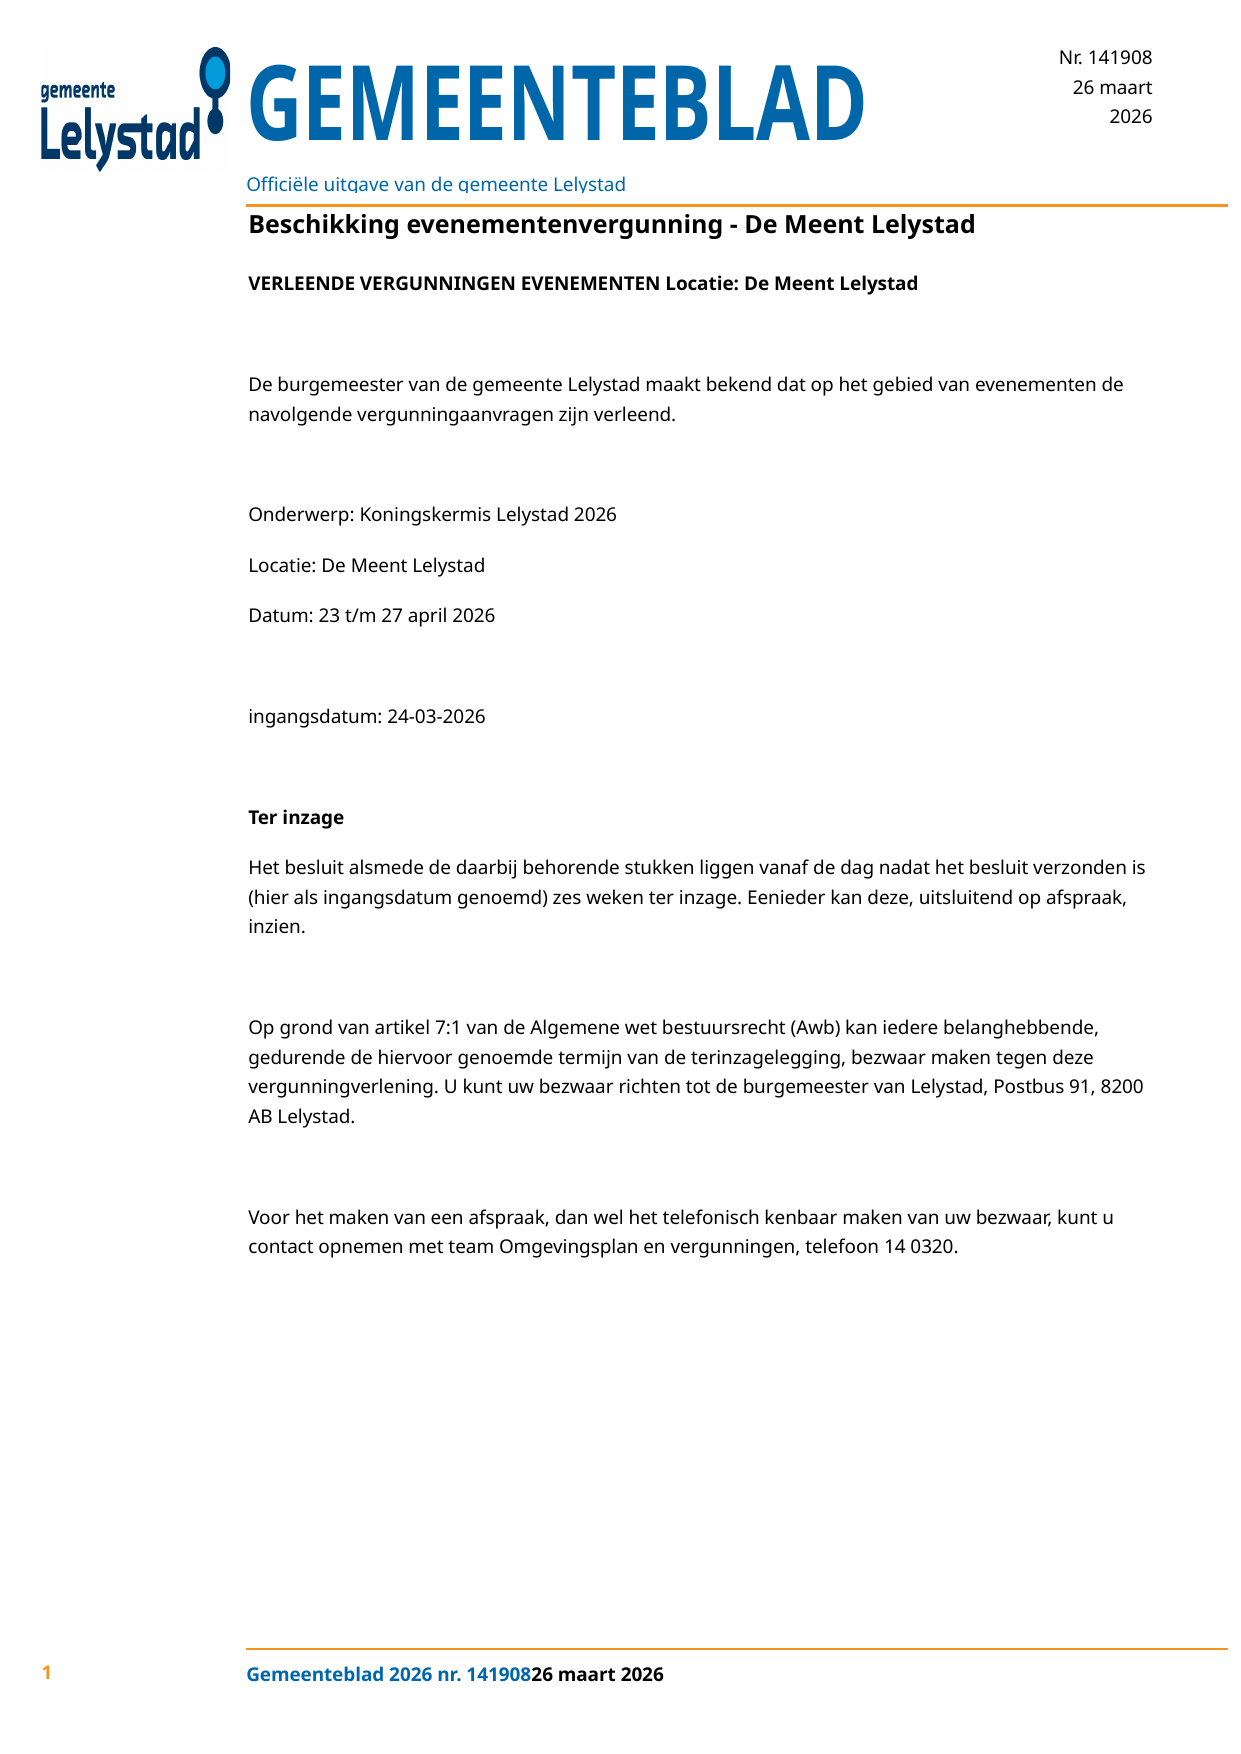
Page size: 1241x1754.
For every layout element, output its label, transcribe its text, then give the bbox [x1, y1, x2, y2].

text ingangsdatum: 24-03-2026 [248, 703, 1152, 729]
text Datum: 23 t/m 27 april 2026 [248, 602, 1152, 628]
text Beschikking evenementenvergunning - De Meent Lelystad [248, 207, 1152, 241]
text Onderwerp: Koningskermis Lelystad 2026 [248, 502, 1152, 527]
text Voor het maken van een afspraak, dan wel het telefonisch kenbaar maken van uw bezwaar, kunt u contact opnemen met team Omgevingsplan en vergunningen, telefoon 14 0320. [248, 1204, 1152, 1259]
text Het besluit alsmede de daarbij behorende stukken liggen vanaf de dag nadat het besluit verzonden is (hier als ingangsdatum genoemd) zes weken ter inzage. Eenieder kan deze, uitsluitend op afspraak, inzien. [248, 854, 1152, 939]
text Locatie: De Meent Lelystad [248, 552, 1152, 578]
text De burgemeester van de gemeente Lelystad maakt bekend dat op het gebied van evenementen de navolgende vergunningaanvragen zijn verleend. [248, 371, 1152, 426]
text Op grond van artikel 7:1 van de Algemene wet bestuursrecht (Awb) kan iedere belanghebbende, gedurende de hiervoor genoemde termijn van de terinzagelegging, bezwaar maken tegen deze vergunningverlening. U kunt uw bezwaar richten tot de burgemeester van Lelystad, Postbus 91, 8200 AB Lelystad. [248, 1014, 1152, 1129]
picture [41, 47, 231, 172]
text VERLEENDE VERGUNNINGEN EVENEMENTEN Locatie: De Meent Lelystad [248, 270, 1152, 296]
text Ter inzage [248, 804, 1152, 830]
